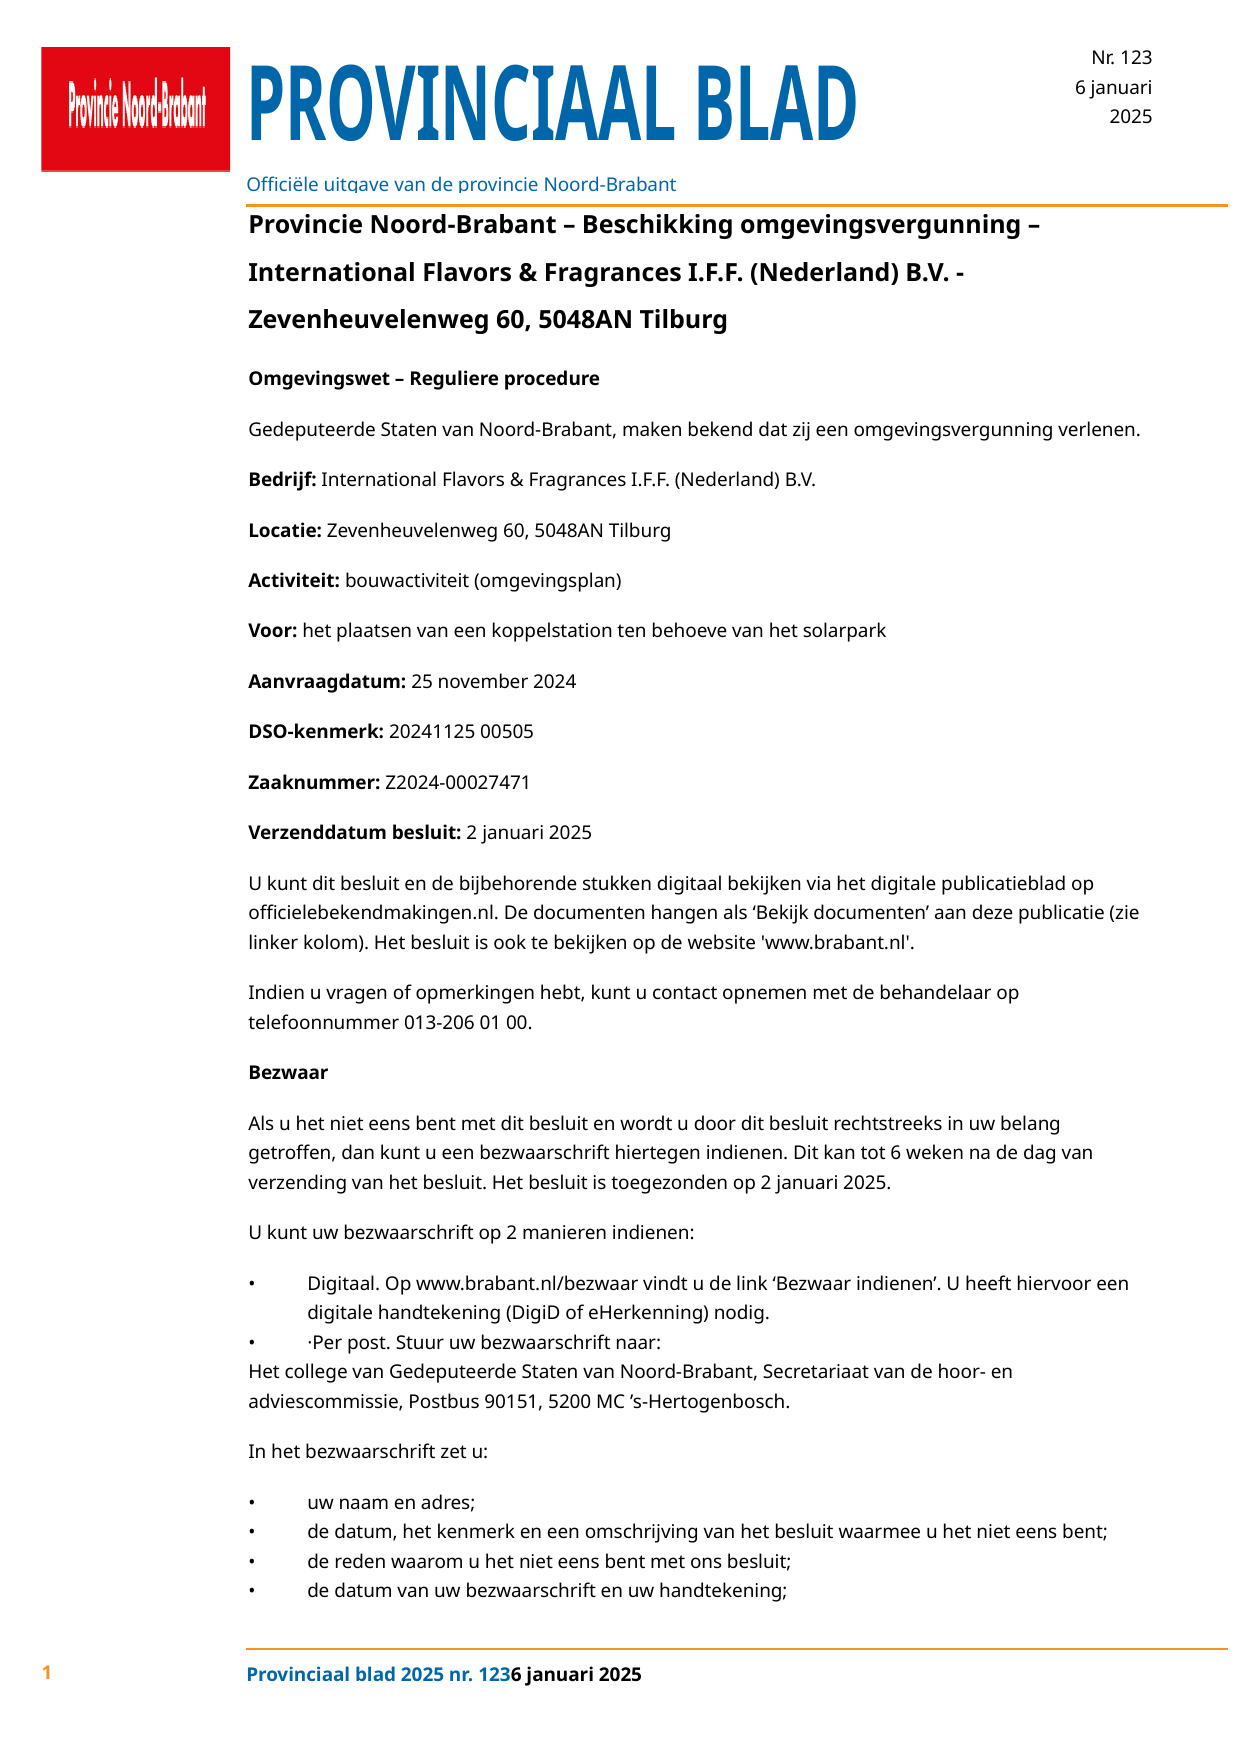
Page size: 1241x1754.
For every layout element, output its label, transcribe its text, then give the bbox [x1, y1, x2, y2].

text Indien u vragen of opmerkingen hebt, kunt u contact opnemen met de behandelaar op telefoonnummer 013-206 01 00. [248, 979, 1152, 1034]
text Bedrijf: International Flavors & Fragrances I.F.F. (Nederland) B.V. [248, 466, 1152, 492]
text U kunt uw bezwaarschrift op 2 manieren indienen: [248, 1219, 1152, 1245]
text Locatie: Zevenheuvelenweg 60, 5048AN Tilburg [248, 517, 1152, 542]
text Aanvraagdatum: 25 november 2024 [248, 668, 1152, 694]
list ·Per post. Stuur uw bezwaarschrift naar: [248, 1329, 1152, 1354]
list de datum, het kenmerk en een omschrijving van het besluit waarmee u het niet eens bent; [248, 1518, 1152, 1544]
list uw naam en adres; [248, 1489, 1152, 1514]
text Zaaknummer: Z2024-00027471 [248, 769, 1152, 794]
text Voor: het plaatsen van een koppelstation ten behoeve van het solarpark [248, 618, 1152, 643]
text Activiteit: bouwactiviteit (omgevingsplan) [248, 567, 1152, 593]
text Omgevingswet – Reguliere procedure [248, 366, 1152, 391]
picture [41, 47, 231, 172]
text In het bezwaarschrift zet u: [248, 1438, 1152, 1464]
list Digitaal. Op www.brabant.nl/bezwaar vindt u de link ‘Bezwaar indienen’. U heeft hiervoor een digitale handtekening (DigiD of eHerkenning) nodig. [248, 1270, 1152, 1325]
text DSO-kenmerk: 20241125 00505 [248, 718, 1152, 744]
text Verzenddatum besluit: 2 januari 2025 [248, 819, 1152, 845]
text Gedeputeerde Staten van Noord-Brabant, maken bekend dat zij een omgevingsvergunning verlenen. [248, 416, 1152, 442]
text Bezwaar [248, 1059, 1152, 1085]
text Het college van Gedeputeerde Staten van Noord-Brabant, Secretariaat van de hoor- en adviescommissie, Postbus 90151, 5200 MC ’s‑Hertogenbosch. [248, 1358, 1152, 1414]
text Provincie Noord-Brabant – Beschikking omgevingsvergunning – International Flavors & Fragrances I.F.F. (Nederland) B.V. - Zevenheuvelenweg 60, 5048AN Tilburg [248, 207, 1152, 336]
list de datum van uw bezwaarschrift en uw handtekening; [248, 1578, 1152, 1603]
text U kunt dit besluit en de bijbehorende stukken digitaal bekijken via het digitale publicatieblad op officielebekendmakingen.nl. De documenten hangen als ‘Bekijk documenten’ aan deze publicatie (zie linker kolom). Het besluit is ook te bekijken op de website 'www.brabant.nl'. [248, 870, 1152, 954]
text Als u het niet eens bent met dit besluit en wordt u door dit besluit rechtstreeks in uw belang getroffen, dan kunt u een bezwaarschrift hiertegen indienen. Dit kan tot 6 weken na de dag van verzending van het besluit. Het besluit is toegezonden op 2 januari 2025. [248, 1110, 1152, 1194]
list de reden waarom u het niet eens bent met ons besluit; [248, 1548, 1152, 1574]
